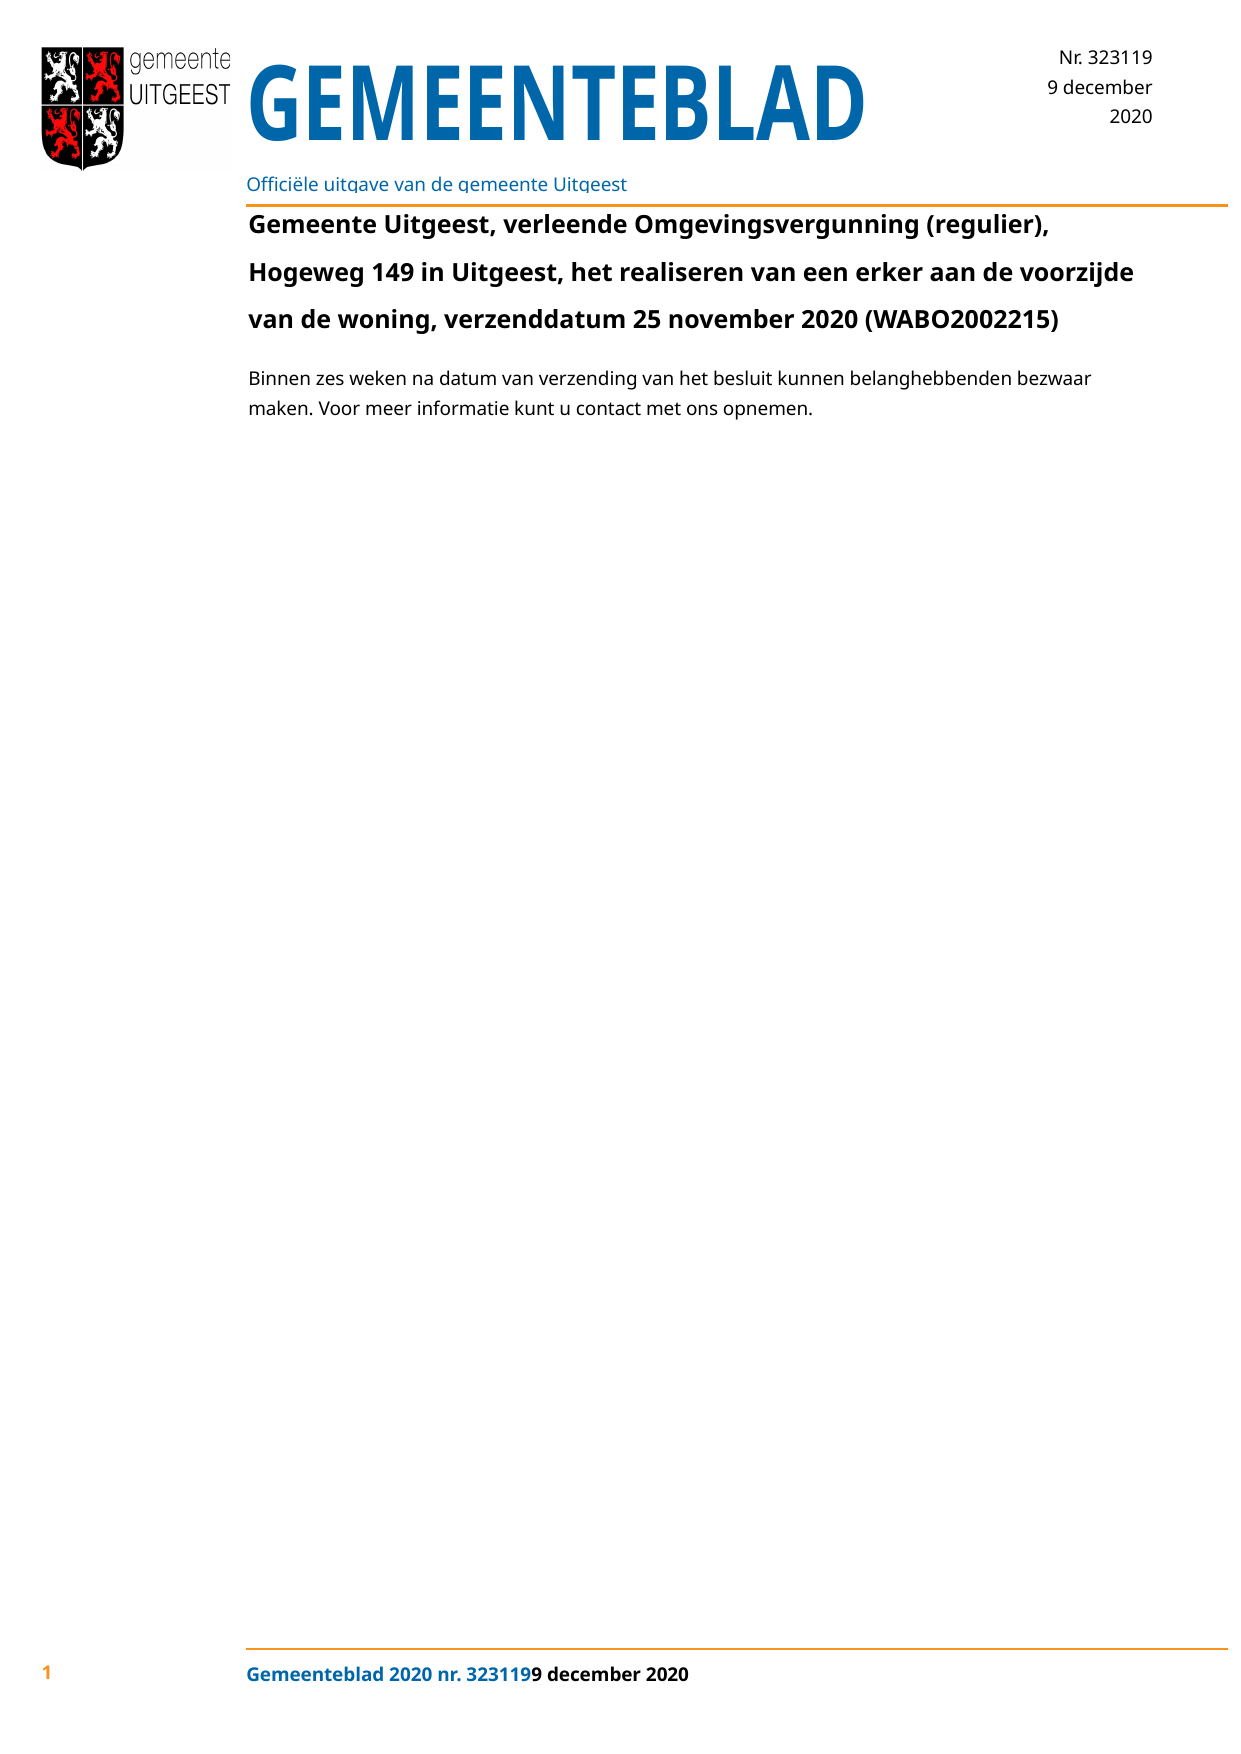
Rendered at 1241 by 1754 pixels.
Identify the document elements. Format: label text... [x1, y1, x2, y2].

text Binnen zes weken na datum van verzending van het besluit kunnen belanghebbenden bezwaar maken. Voor meer informatie kunt u contact met ons opnemen. [248, 366, 1152, 421]
text Gemeente Uitgeest, verleende Omgevingsvergunning (regulier), Hogeweg 149 in Uitgeest, het realiseren van een erker aan de voorzijde van de woning, verzenddatum 25 november 2020 (WABO2002215) [248, 207, 1152, 336]
picture [41, 47, 231, 172]
